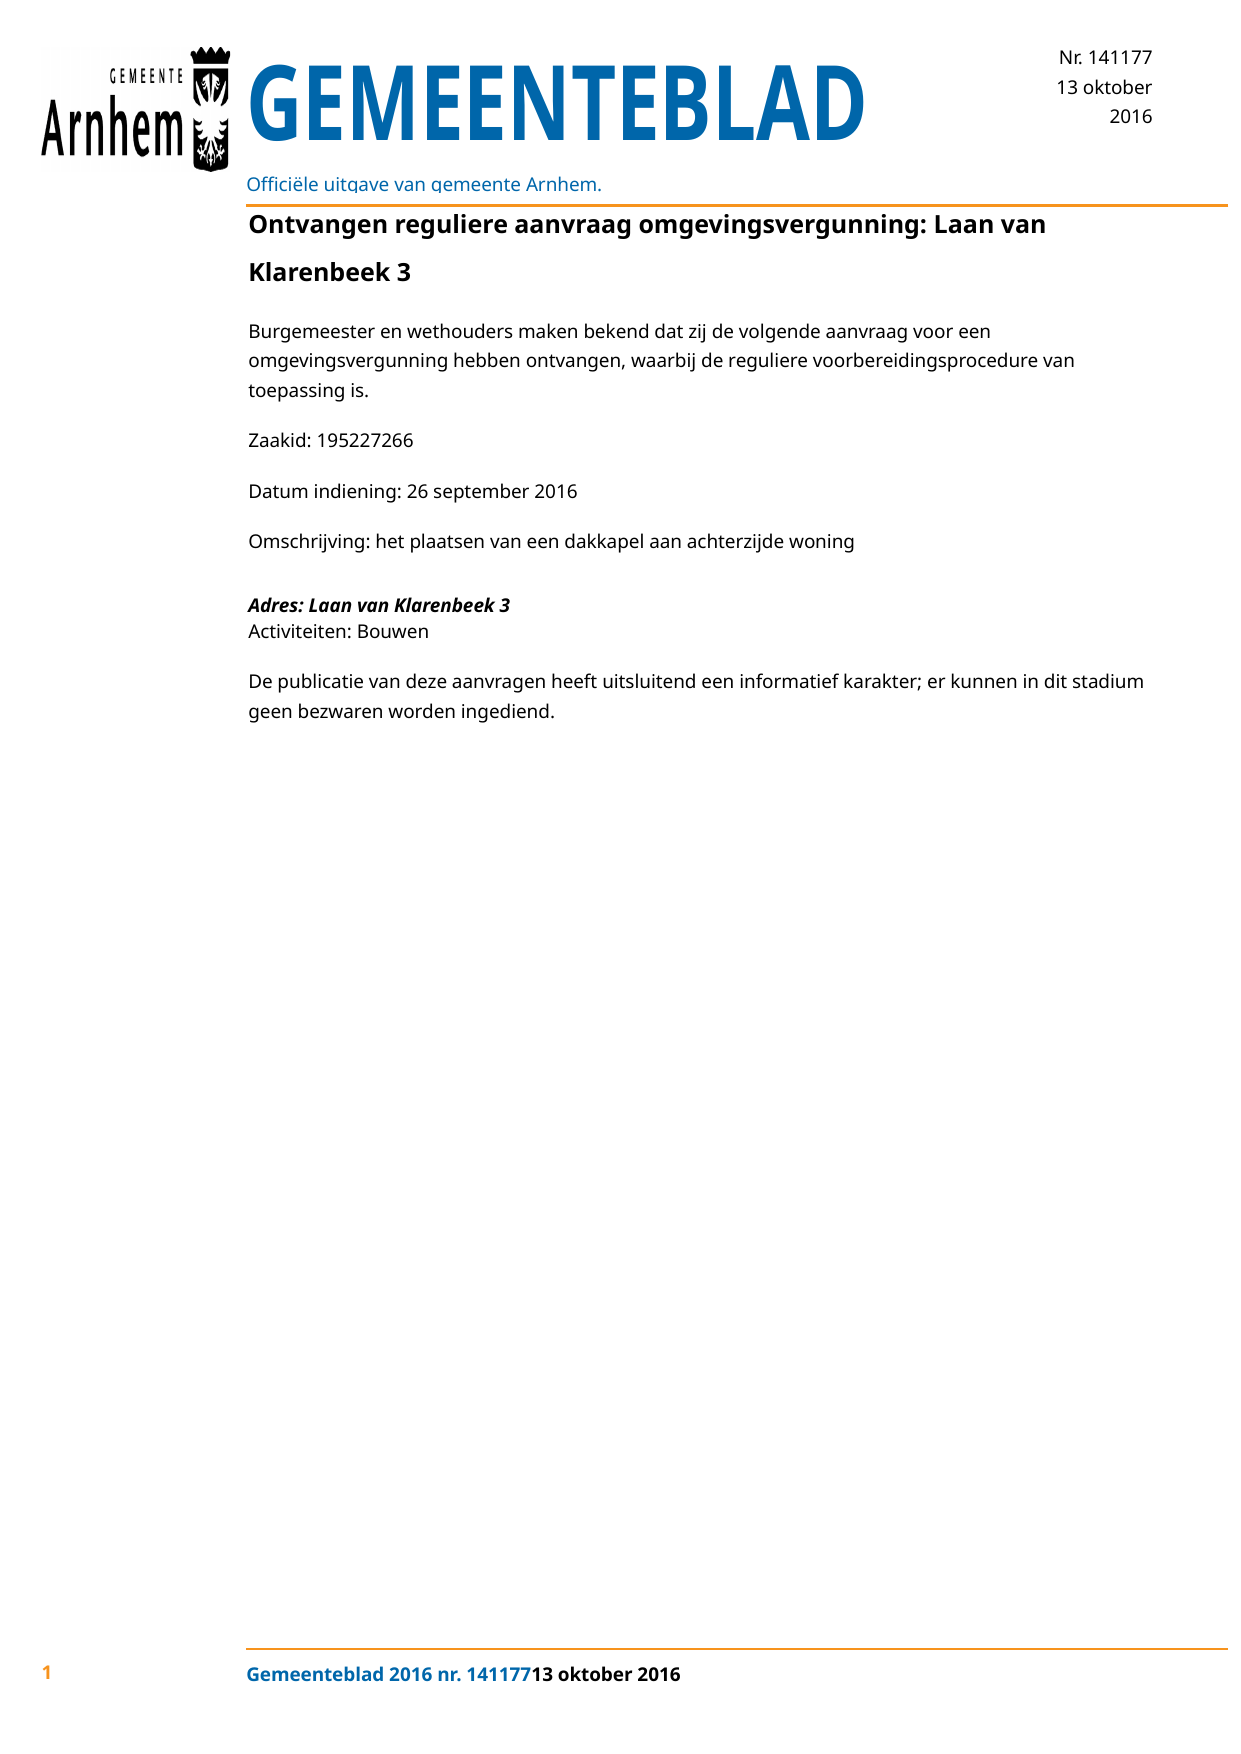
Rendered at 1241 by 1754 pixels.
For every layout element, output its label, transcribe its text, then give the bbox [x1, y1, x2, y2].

text Omschrijving: het plaatsen van een dakkapel aan achterzijde woning [248, 528, 1152, 554]
text Ontvangen reguliere aanvraag omgevingsvergunning: Laan van Klarenbeek 3 [248, 207, 1152, 288]
picture [41, 47, 231, 172]
text Datum indiening: 26 september 2016 [248, 478, 1152, 504]
text Burgemeester en wethouders maken bekend dat zij de volgende aanvraag voor een omgevingsvergunning hebben ontvangen, waarbij de reguliere voorbereidingsprocedure van toepassing is. [248, 318, 1152, 403]
text Zaakid: 195227266 [248, 427, 1152, 453]
text De publicatie van deze aanvragen heeft uitsluitend een informatief karakter; er kunnen in dit stadium geen bezwaren worden ingediend. [248, 668, 1152, 724]
text Activiteiten: Bouwen [248, 618, 1152, 644]
text Adres: Laan van Klarenbeek 3 [248, 592, 1152, 618]
